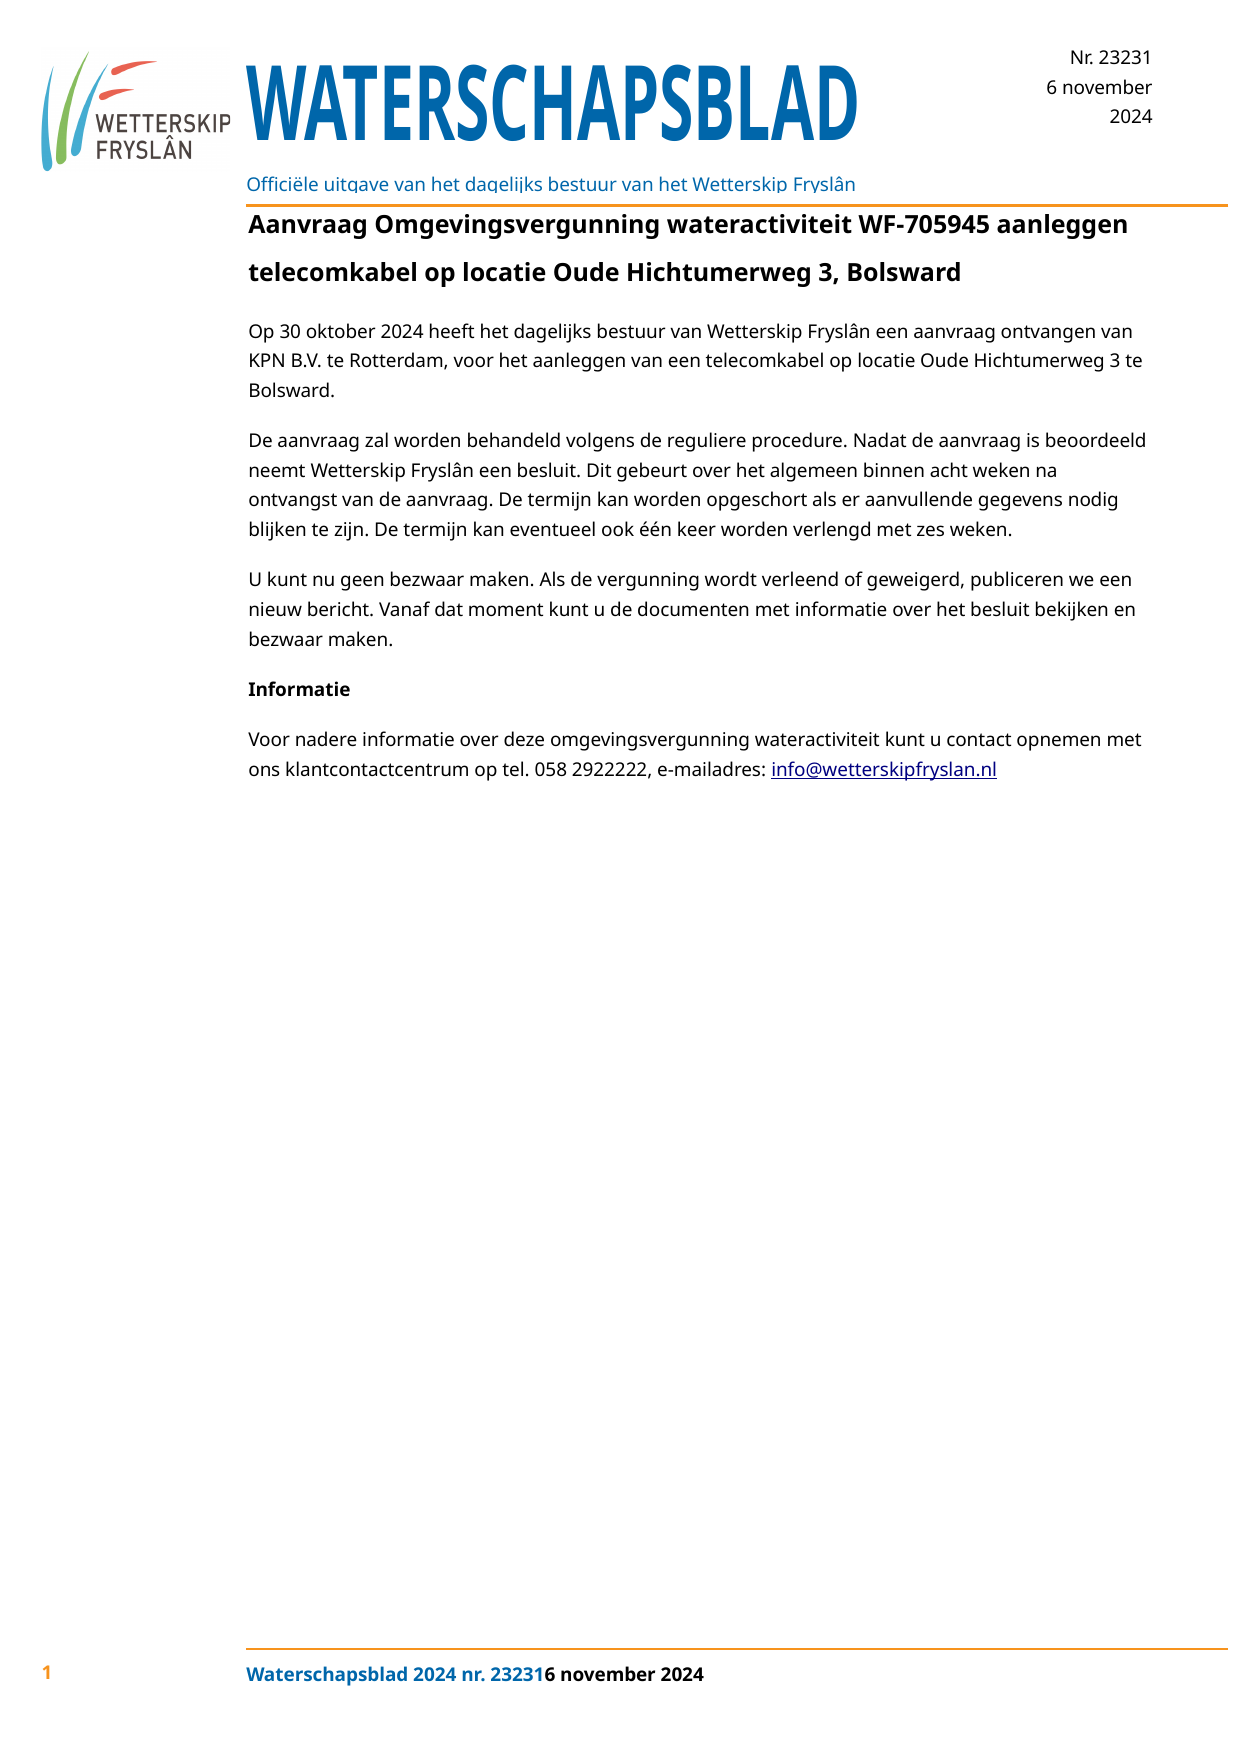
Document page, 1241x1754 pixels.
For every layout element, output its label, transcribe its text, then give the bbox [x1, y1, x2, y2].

text Aanvraag Omgevingsvergunning wateractiviteit WF-705945 aanleggen telecomkabel op locatie Oude Hichtumerweg 3, Bolsward [248, 207, 1152, 288]
text Op 30 oktober 2024 heeft het dagelijks bestuur van Wetterskip Fryslân een aanvraag ontvangen van KPN B.V. te Rotterdam, voor het aanleggen van een telecomkabel op locatie Oude Hichtumerweg 3 te Bolsward. [248, 318, 1152, 403]
text U kunt nu geen bezwaar maken. Als de vergunning wordt verleend of geweigerd, publiceren we een nieuw bericht. Vanaf dat moment kunt u de documenten met informatie over het besluit bekijken en bezwaar maken. [248, 567, 1152, 652]
text Informatie [248, 676, 1152, 702]
picture [41, 47, 231, 172]
text Voor nadere informatie over deze omgevingsvergunning wateractiviteit kunt u contact opnemen met ons klantcontactcentrum op tel. 058 2922222, e-mailadres: info@wetterskipfryslan.nl [248, 727, 1152, 782]
text De aanvraag zal worden behandeld volgens de reguliere procedure. Nadat de aanvraag is beoordeeld neemt Wetterskip Fryslân een besluit. Dit gebeurt over het algemeen binnen acht weken na ontvangst van de aanvraag. De termijn kan worden opgeschort als er aanvullende gegevens nodig blijken te zijn. De termijn kan eventueel ook één keer worden verlengd met zes weken. [248, 427, 1152, 542]
